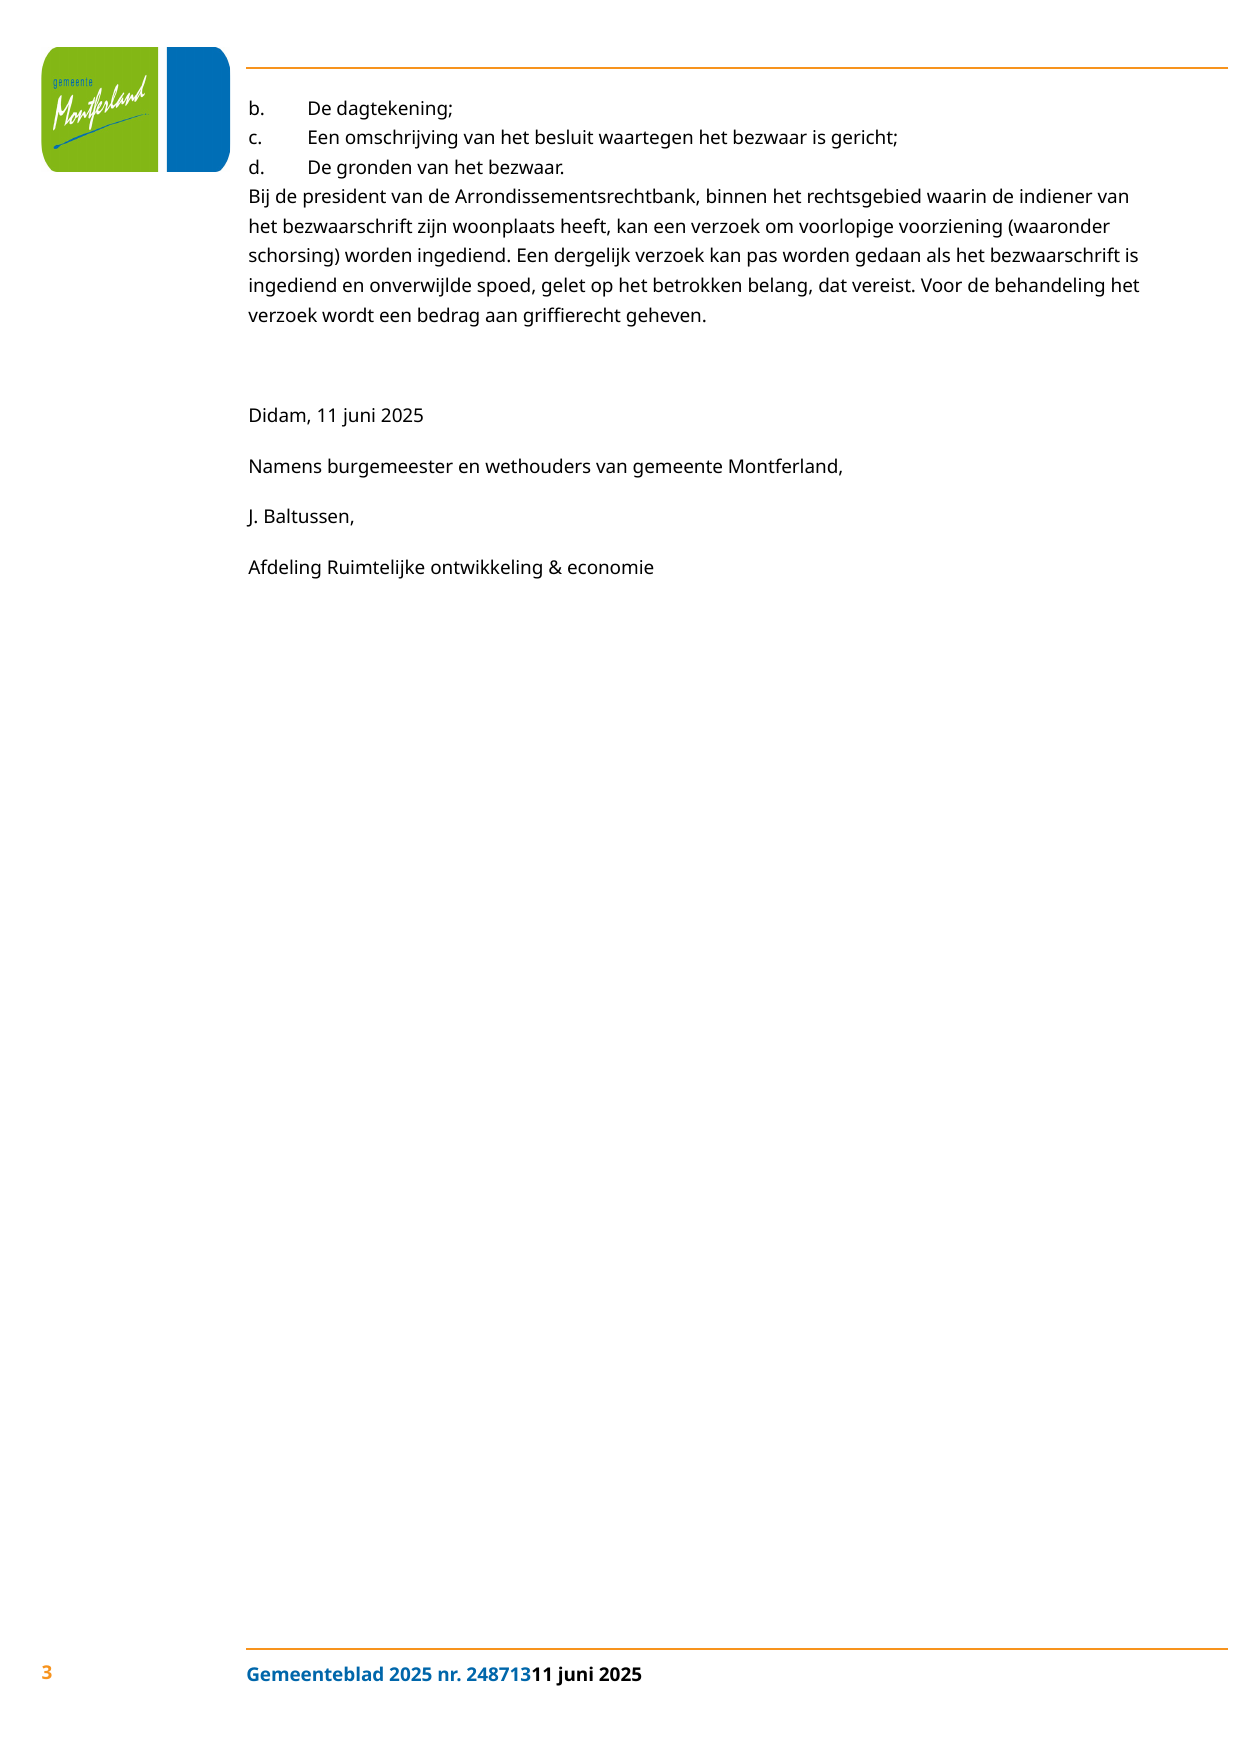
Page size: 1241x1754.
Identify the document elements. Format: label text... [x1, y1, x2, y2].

text Afdeling Ruimtelijke ontwikkeling & economie [248, 554, 1152, 580]
list Een omschrijving van het besluit waartegen het bezwaar is gericht; [248, 124, 1152, 150]
text Namens burgemeester en wethouders van gemeente Montferland, [248, 453, 1152, 479]
text Bij de president van de Arrondissementsrechtbank, binnen het rechtsgebied waarin de indiener van het bezwaarschrift zijn woonplaats heeft, kan een verzoek om voorlopige voorziening (waaronder schorsing) worden ingediend. Een dergelijk verzoek kan pas worden gedaan als het bezwaarschrift is ingediend en onverwijlde spoed, gelet op het betrokken belang, dat vereist. Voor de behandeling het verzoek wordt een bedrag aan griffierecht geheven. [248, 183, 1152, 328]
text Didam, 11 juni 2025 [248, 403, 1152, 428]
list De dagtekening; [248, 95, 1152, 121]
list De gronden van het bezwaar. [248, 154, 1152, 180]
picture [41, 47, 231, 172]
text J. Baltussen, [248, 503, 1152, 529]
